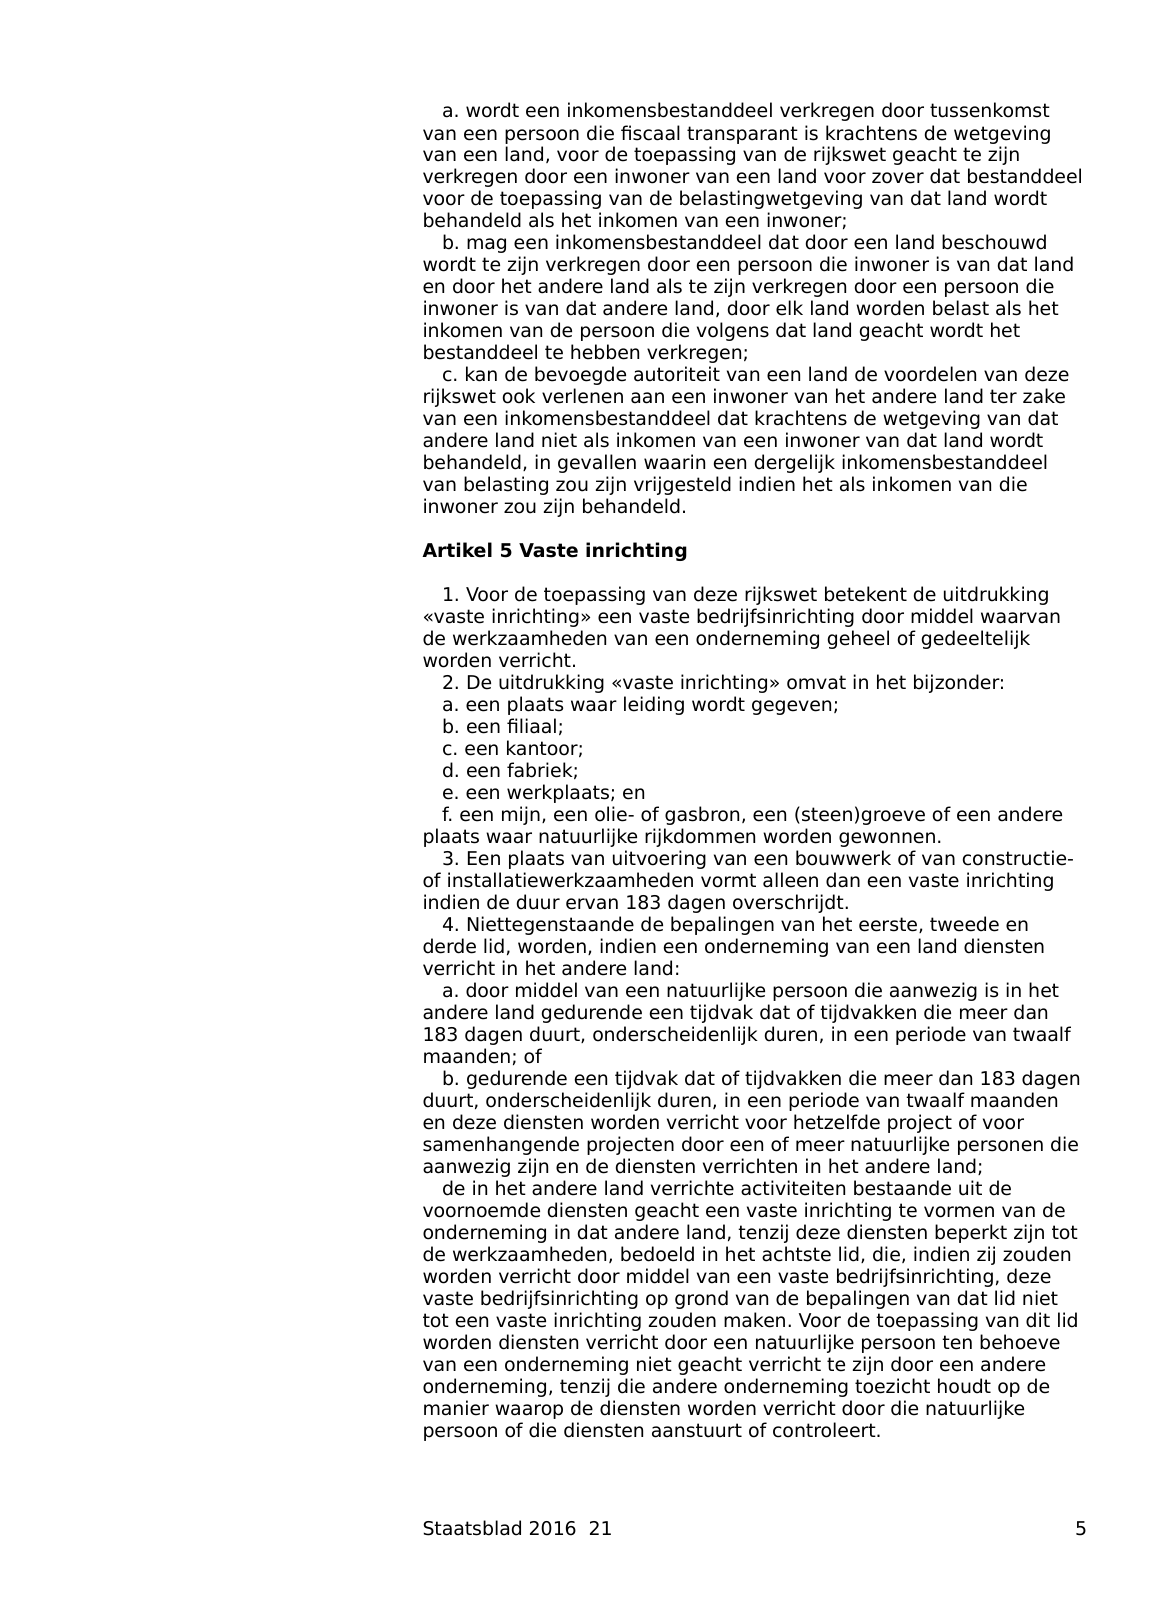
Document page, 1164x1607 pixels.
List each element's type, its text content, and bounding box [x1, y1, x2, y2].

text a. door middel van een natuurlijke persoon die aanwezig is in het andere land gedurende een tijdvak dat of tijdvakken die meer dan 183 dagen duurt, onderscheidenlijk duren, in een periode van twaalf maanden; of [422, 980, 1087, 1068]
text 1. Voor de toepassing van deze rijkswet betekent de uitdrukking «vaste inrichting» een vaste bedrijfsinrichting door middel waarvan de werkzaamheden van een onderneming geheel of gedeeltelijk worden verricht. [422, 584, 1087, 672]
text c. een kantoor; [422, 738, 1087, 760]
text a. wordt een inkomensbestanddeel verkregen door tussenkomst van een persoon die fiscaal transparant is krachtens de wetgeving van een land, voor de toepassing van de rijkswet geacht te zijn verkregen door een inwoner van een land voor zover dat bestanddeel voor de toepassing van de belastingwetgeving van dat land wordt behandeld als het inkomen van een inwoner; [422, 100, 1087, 232]
text b. mag een inkomensbestanddeel dat door een land beschouwd wordt te zijn verkregen door een persoon die inwoner is van dat land en door het andere land als te zijn verkregen door een persoon die inwoner is van dat andere land, door elk land worden belast als het inkomen van de persoon die volgens dat land geacht wordt het bestanddeel te hebben verkregen; [422, 232, 1087, 364]
text b. gedurende een tijdvak dat of tijdvakken die meer dan 183 dagen duurt, onderscheidenlijk duren, in een periode van twaalf maanden en deze diensten worden verricht voor hetzelfde project of voor samenhangende projecten door een of meer natuurlijke personen die aanwezig zijn en de diensten verrichten in het andere land; [422, 1068, 1087, 1178]
text 4. Niettegenstaande de bepalingen van het eerste, tweede en derde lid, worden, indien een onderneming van een land diensten verricht in het andere land: [422, 914, 1087, 980]
text a. een plaats waar leiding wordt gegeven; [422, 694, 1087, 716]
text 2. De uitdrukking «vaste inrichting» omvat in het bijzonder: [422, 672, 1087, 694]
text e. een werkplaats; en [422, 782, 1087, 804]
text d. een fabriek; [422, 760, 1087, 782]
text c. kan de bevoegde autoriteit van een land de voordelen van deze rijkswet ook verlenen aan een inwoner van het andere land ter zake van een inkomensbestanddeel dat krachtens de wetgeving van dat andere land niet als inkomen van een inwoner van dat land wordt behandeld, in gevallen waarin een dergelijk inkomensbestanddeel van belasting zou zijn vrijgesteld indien het als inkomen van die inwoner zou zijn behandeld. [422, 364, 1087, 518]
text 3. Een plaats van uitvoering van een bouwwerk of van constructie- of installatiewerkzaamheden vormt alleen dan een vaste inrichting indien de duur ervan 183 dagen overschrijdt. [422, 848, 1087, 914]
text b. een filiaal; [422, 716, 1087, 738]
text f. een mijn, een olie- of gasbron, een (steen)groeve of een andere plaats waar natuurlijke rijkdommen worden gewonnen. [422, 804, 1087, 848]
subtitle Artikel 5 Vaste inrichting [422, 540, 1087, 562]
text de in het andere land verrichte activiteiten bestaande uit de voornoemde diensten geacht een vaste inrichting te vormen van de onderneming in dat andere land, tenzij deze diensten beperkt zijn tot de werkzaamheden, bedoeld in het achtste lid, die, indien zij zouden worden verricht door middel van een vaste bedrijfsinrichting, deze vaste bedrijfsinrichting op grond van de bepalingen van dat lid niet tot een vaste inrichting zouden maken. Voor de toepassing van dit lid worden diensten verricht door een natuurlijke persoon ten behoeve van een onderneming niet geacht verricht te zijn door een andere onderneming, tenzij die andere onderneming toezicht houdt op de manier waarop de diensten worden verricht door die natuurlijke persoon of die diensten aanstuurt of controleert. [422, 1178, 1087, 1442]
